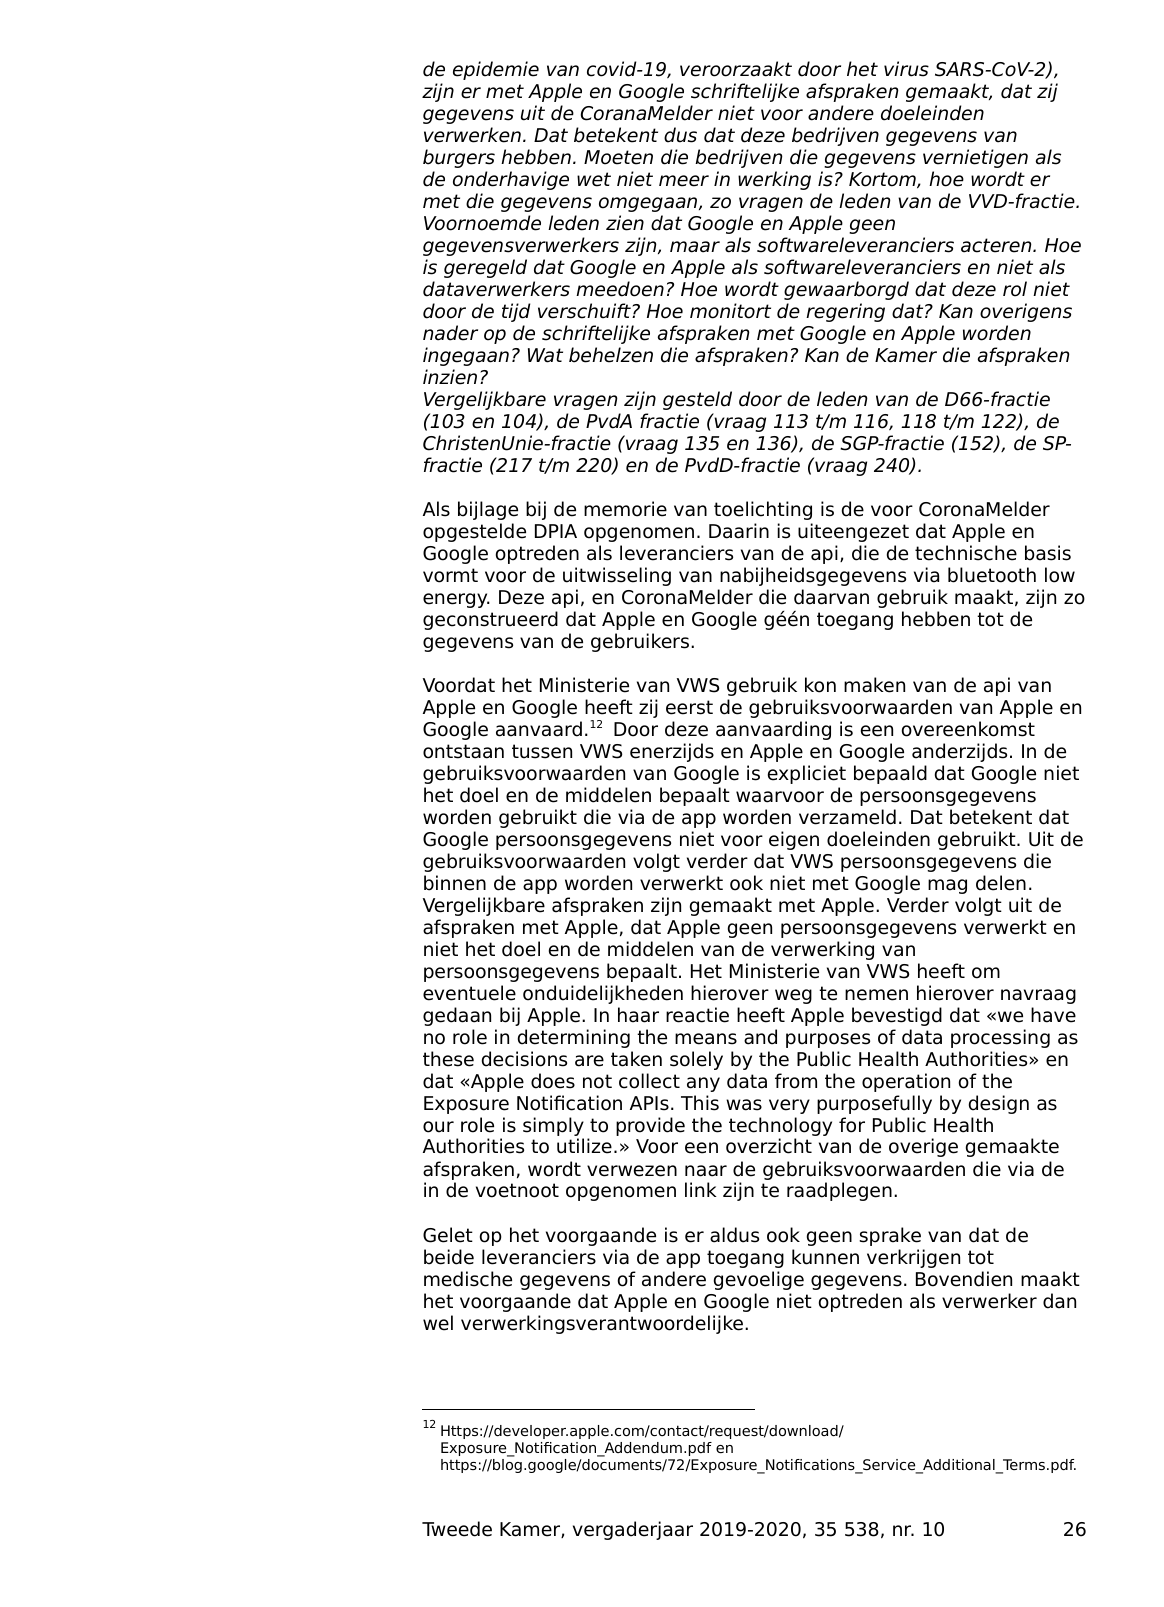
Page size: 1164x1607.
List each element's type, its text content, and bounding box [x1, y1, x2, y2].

text Vergelijkbare vragen zijn gesteld door de leden van de D66-fractie (103 en 104), de PvdA fractie (vraag 113 t/m 116, 118 t/m 122), de ChristenUnie-fractie (vraag 135 en 136), de SGP-fractie (152), de SP-fractie (217 t/m 220) en de PvdD-fractie (vraag 240). [422, 389, 1087, 477]
text Gelet op het voorgaande is er aldus ook geen sprake van dat de beide leveranciers via de app toegang kunnen verkrijgen tot medische gegevens of andere gevoelige gegevens. Bovendien maakt het voorgaande dat Apple en Google niet optreden als verwerker dan wel verwerkingsverantwoordelijke. [422, 1224, 1087, 1334]
text Als bijlage bij de memorie van toelichting is de voor CoronaMelder opgestelde DPIA opgenomen. Daarin is uiteengezet dat Apple en Google optreden als leveranciers van de api, die de technische basis vormt voor de uitwisseling van nabijheidsgegevens via bluetooth low energy. Deze api, en CoronaMelder die daarvan gebruik maakt, zijn zo geconstrueerd dat Apple en Google géén toegang hebben tot de gegevens van de gebruikers. [422, 499, 1087, 653]
text de epidemie van covid-19, veroorzaakt door het virus SARS-CoV-2), zijn er met Apple en Google schriftelijke afspraken gemaakt, dat zij gegevens uit de CoranaMelder niet voor andere doeleinden verwerken. Dat betekent dus dat deze bedrijven gegevens van burgers hebben. Moeten die bedrijven die gegevens vernietigen als de onderhavige wet niet meer in werking is? Kortom, hoe wordt er met die gegevens omgegaan, zo vragen de leden van de VVD-fractie. [422, 59, 1087, 213]
text Voornoemde leden zien dat Google en Apple geen gegevensverwerkers zijn, maar als softwareleveranciers acteren. Hoe is geregeld dat Google en Apple als softwareleveranciers en niet als dataverwerkers meedoen? Hoe wordt gewaarborgd dat deze rol niet door de tijd verschuift? Hoe monitort de regering dat? Kan overigens nader op de schriftelijke afspraken met Google en Apple worden ingegaan? Wat behelzen die afspraken? Kan de Kamer die afspraken inzien? [422, 213, 1087, 389]
text Voordat het Ministerie van VWS gebruik kon maken van de api van Apple en Google heeft zij eerst de gebruiksvoorwaarden van Apple en Google aanvaard. Door deze aanvaarding is een overeenkomst ontstaan tussen VWS enerzijds en Apple en Google anderzijds. In de gebruiksvoorwaarden van Google is expliciet bepaald dat Google niet het doel en de middelen bepaalt waarvoor de persoonsgegevens worden gebruikt die via de app worden verzameld. Dat betekent dat Google persoonsgegevens niet voor eigen doeleinden gebruikt. Uit de gebruiksvoorwaarden volgt verder dat VWS persoonsgegevens die binnen de app worden verwerkt ook niet met Google mag delen. Vergelijkbare afspraken zijn gemaakt met Apple. Verder volgt uit de afspraken met Apple, dat Apple geen persoonsgegevens verwerkt en niet het doel en de middelen van de verwerking van persoonsgegevens bepaalt. Het Ministerie van VWS heeft om eventuele onduidelijkheden hierover weg te nemen hierover navraag gedaan bij Apple. In haar reactie heeft Apple bevestigd dat «we have no role in determining the means and purposes of data processing as these decisions are taken solely by the Public Health Authorities» en dat «Apple does not collect any data from the operation of the Exposure Notification APIs. This was very purposefully by design as our role is simply to provide the technology for Public Health Authorities to utilize.» Voor een overzicht van de overige gemaakte afspraken, wordt verwezen naar de gebruiksvoorwaarden die via de in de voetnoot opgenomen link zijn te raadplegen. [422, 675, 1087, 1202]
text Https://developer.apple.com/contact/request/download/Exposure_Notification_Addendum.pdf en https://blog.google/documents/72/Exposure_Notifications_Service_Additional_Terms.pdf. [422, 1418, 1087, 1474]
